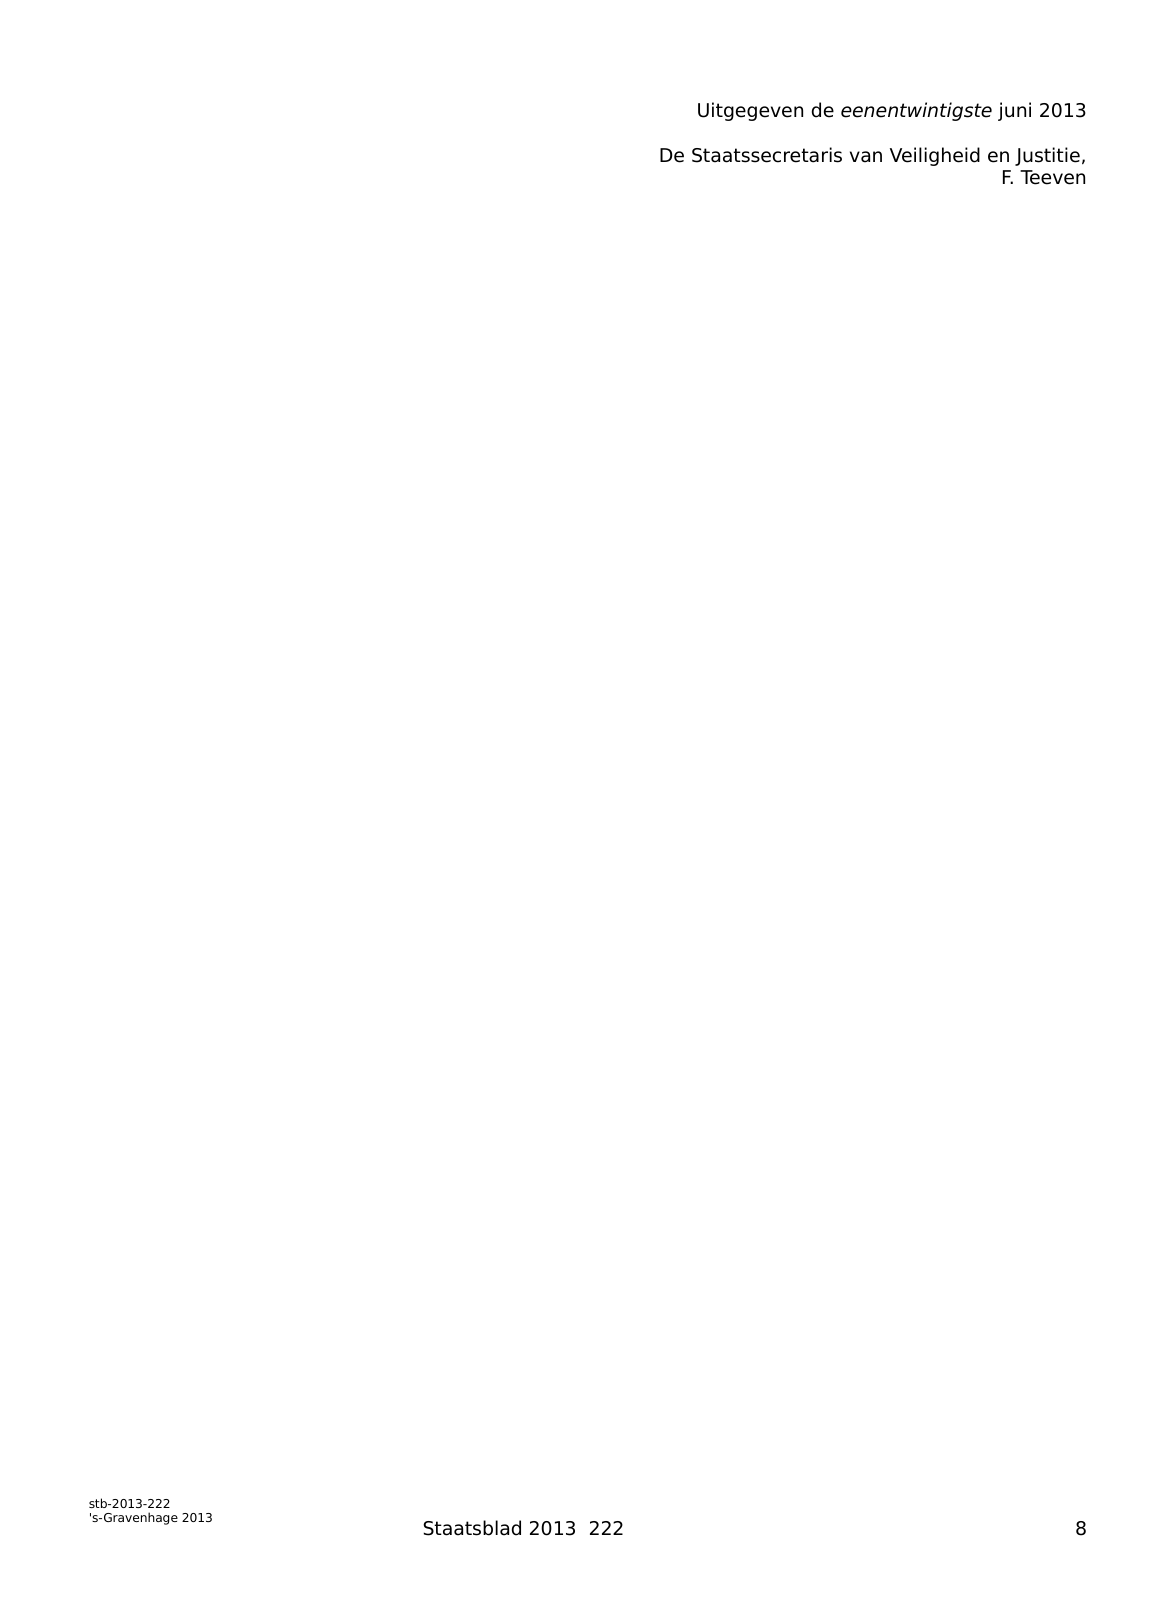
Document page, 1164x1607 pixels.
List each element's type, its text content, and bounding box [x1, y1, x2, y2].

text De Staatssecretaris van Veiligheid en Justitie, F. Teeven [422, 144, 1087, 188]
text Uitgegeven de eenentwintigste juni 2013 [422, 100, 1087, 122]
text stb-2013-222 [88, 1497, 323, 1511]
text 's-Gravenhage 2013 [88, 1511, 323, 1525]
